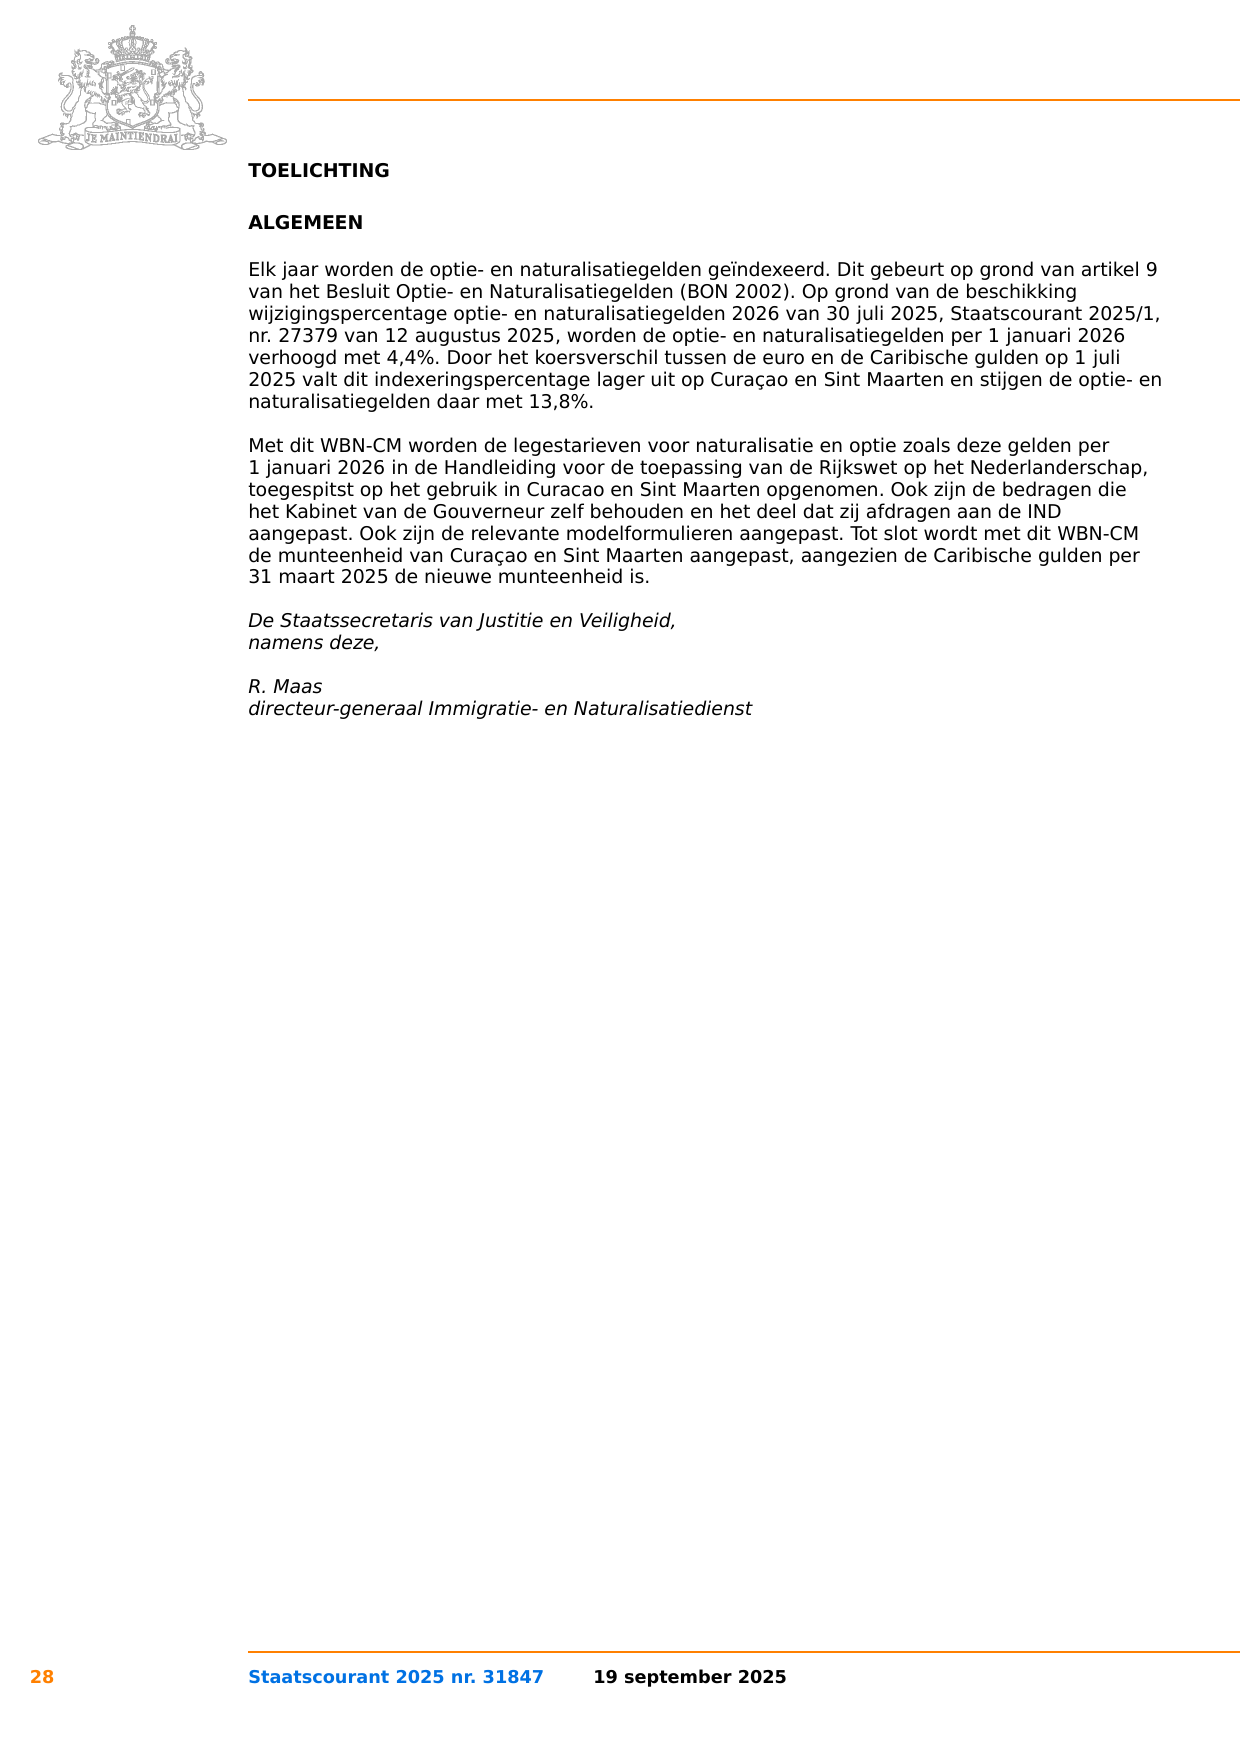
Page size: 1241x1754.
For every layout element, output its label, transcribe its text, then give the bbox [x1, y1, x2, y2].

text De Staatssecretaris van Justitie en Veiligheid, namens deze, R. Maas directeur-generaal Immigratie- en Naturalisatiedienst [248, 610, 1163, 720]
subtitle ALGEMEEN [248, 212, 1163, 234]
text Met dit WBN-CM worden de legestarieven voor naturalisatie en optie zoals deze gelden per 1 januari 2026 in de Handleiding voor de toepassing van de Rijkswet op het Nederlanderschap, toegespitst op het gebruik in Curacao en Sint Maarten opgenomen. Ook zijn de bedragen die het Kabinet van de Gouverneur zelf behouden en het deel dat zij afdragen aan de IND aangepast. Ook zijn de relevante modelformulieren aangepast. Tot slot wordt met dit WBN-CM de munteenheid van Curaçao en Sint Maarten aangepast, aangezien de Caribische gulden per 31 maart 2025 de nieuwe munteenheid is. [248, 434, 1163, 588]
subtitle TOELICHTING [248, 160, 1163, 182]
picture [38, 25, 227, 150]
text Elk jaar worden de optie- en naturalisatiegelden geïndexeerd. Dit gebeurt op grond van artikel 9 van het Besluit Optie- en Naturalisatiegelden (BON 2002). Op grond van de beschikking wijzigingspercentage optie- en naturalisatiegelden 2026 van 30 juli 2025, Staatscourant 2025/1, nr. 27379 van 12 augustus 2025, worden de optie- en naturalisatiegelden per 1 januari 2026 verhoogd met 4,4%. Door het koersverschil tussen de euro en de Caribische gulden op 1 juli 2025 valt dit indexeringspercentage lager uit op Curaçao en Sint Maarten en stijgen de optie- en naturalisatiegelden daar met 13,8%. [248, 259, 1163, 413]
